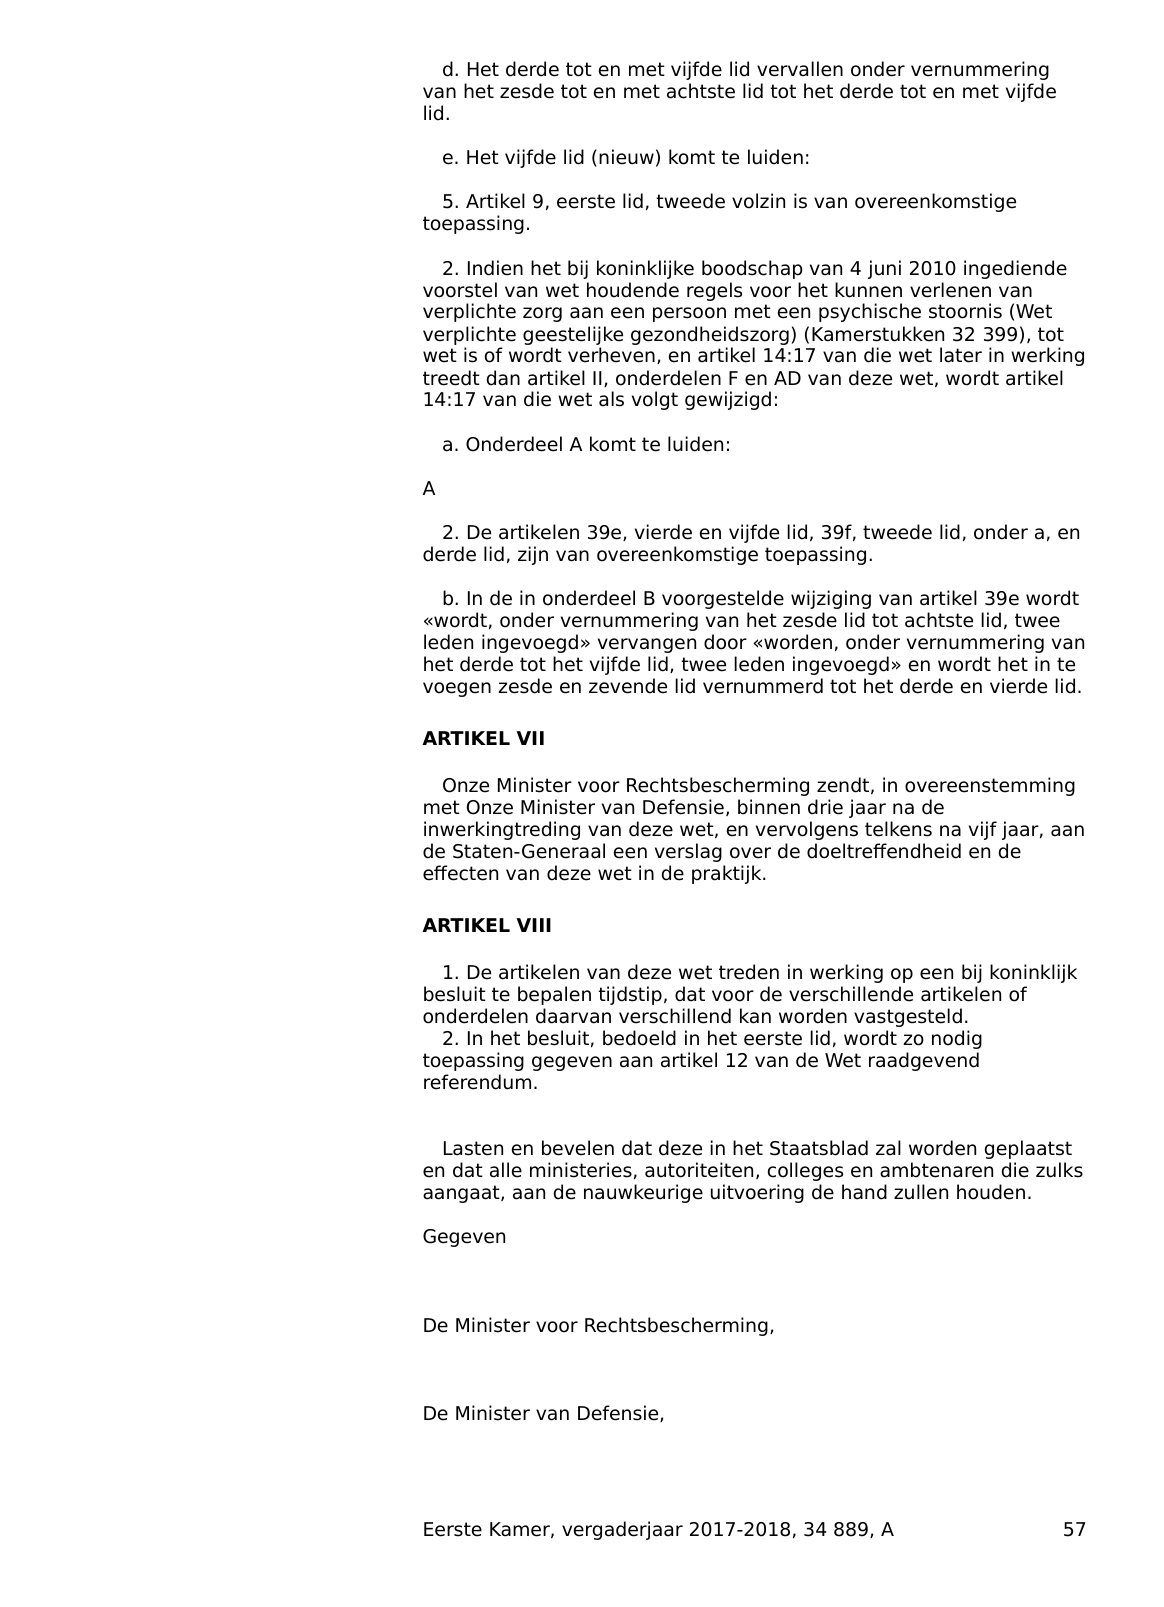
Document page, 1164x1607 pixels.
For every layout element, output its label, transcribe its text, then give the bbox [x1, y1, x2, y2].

text e. Het vijfde lid (nieuw) komt te luiden: [422, 147, 1087, 169]
text 2. De artikelen 39e, vierde en vijfde lid, 39f, tweede lid, onder a, en derde lid, zijn van overeenkomstige toepassing. [422, 522, 1087, 566]
text 2. Indien het bij koninklijke boodschap van 4 juni 2010 ingediende voorstel van wet houdende regels voor het kunnen verlenen van verplichte zorg aan een persoon met een psychische stoornis (Wet verplichte geestelijke gezondheidszorg) (Kamerstukken 32 399), tot wet is of wordt verheven, en artikel 14:17 van die wet later in werking treedt dan artikel II, onderdelen F en AD van deze wet, wordt artikel 14:17 van die wet als volgt gewijzigd: [422, 257, 1087, 411]
text b. In de in onderdeel B voorgestelde wijziging van artikel 39e wordt «wordt, onder vernummering van het zesde lid tot achtste lid, twee leden ingevoegd» vervangen door «worden, onder vernummering van het derde tot het vijfde lid, twee leden ingevoegd» en wordt het in te voegen zesde en zevende lid vernummerd tot het derde en vierde lid. [422, 588, 1087, 698]
text A [422, 478, 1087, 500]
text 2. In het besluit, bedoeld in het eerste lid, wordt zo nodig toepassing gegeven aan artikel 12 van de Wet raadgevend referendum. [422, 1028, 1087, 1094]
subtitle ARTIKEL VII [422, 728, 1087, 750]
text De Minister van Defensie, [422, 1403, 1087, 1425]
text Gegeven [422, 1226, 1087, 1248]
text Onze Minister voor Rechtsbescherming zendt, in overeenstemming met Onze Minister van Defensie, binnen drie jaar na de inwerkingtreding van deze wet, en vervolgens telkens na vijf jaar, aan de Staten-Generaal een verslag over de doeltreffendheid en de effecten van deze wet in de praktijk. [422, 775, 1087, 885]
text De Minister voor Rechtsbescherming, [422, 1315, 1087, 1337]
text Lasten en bevelen dat deze in het Staatsblad zal worden geplaatst en dat alle ministeries, autoriteiten, colleges en ambtenaren die zulks aangaat, aan de nauwkeurige uitvoering de hand zullen houden. [422, 1138, 1087, 1204]
text d. Het derde tot en met vijfde lid vervallen onder vernummering van het zesde tot en met achtste lid tot het derde tot en met vijfde lid. [422, 59, 1087, 125]
text 1. De artikelen van deze wet treden in werking op een bij koninklijk besluit te bepalen tijdstip, dat voor de verschillende artikelen of onderdelen daarvan verschillend kan worden vastgesteld. [422, 962, 1087, 1028]
subtitle ARTIKEL VIII [422, 915, 1087, 937]
text a. Onderdeel A komt te luiden: [422, 433, 1087, 456]
text 5. Artikel 9, eerste lid, tweede volzin is van overeenkomstige toepassing. [422, 191, 1087, 235]
